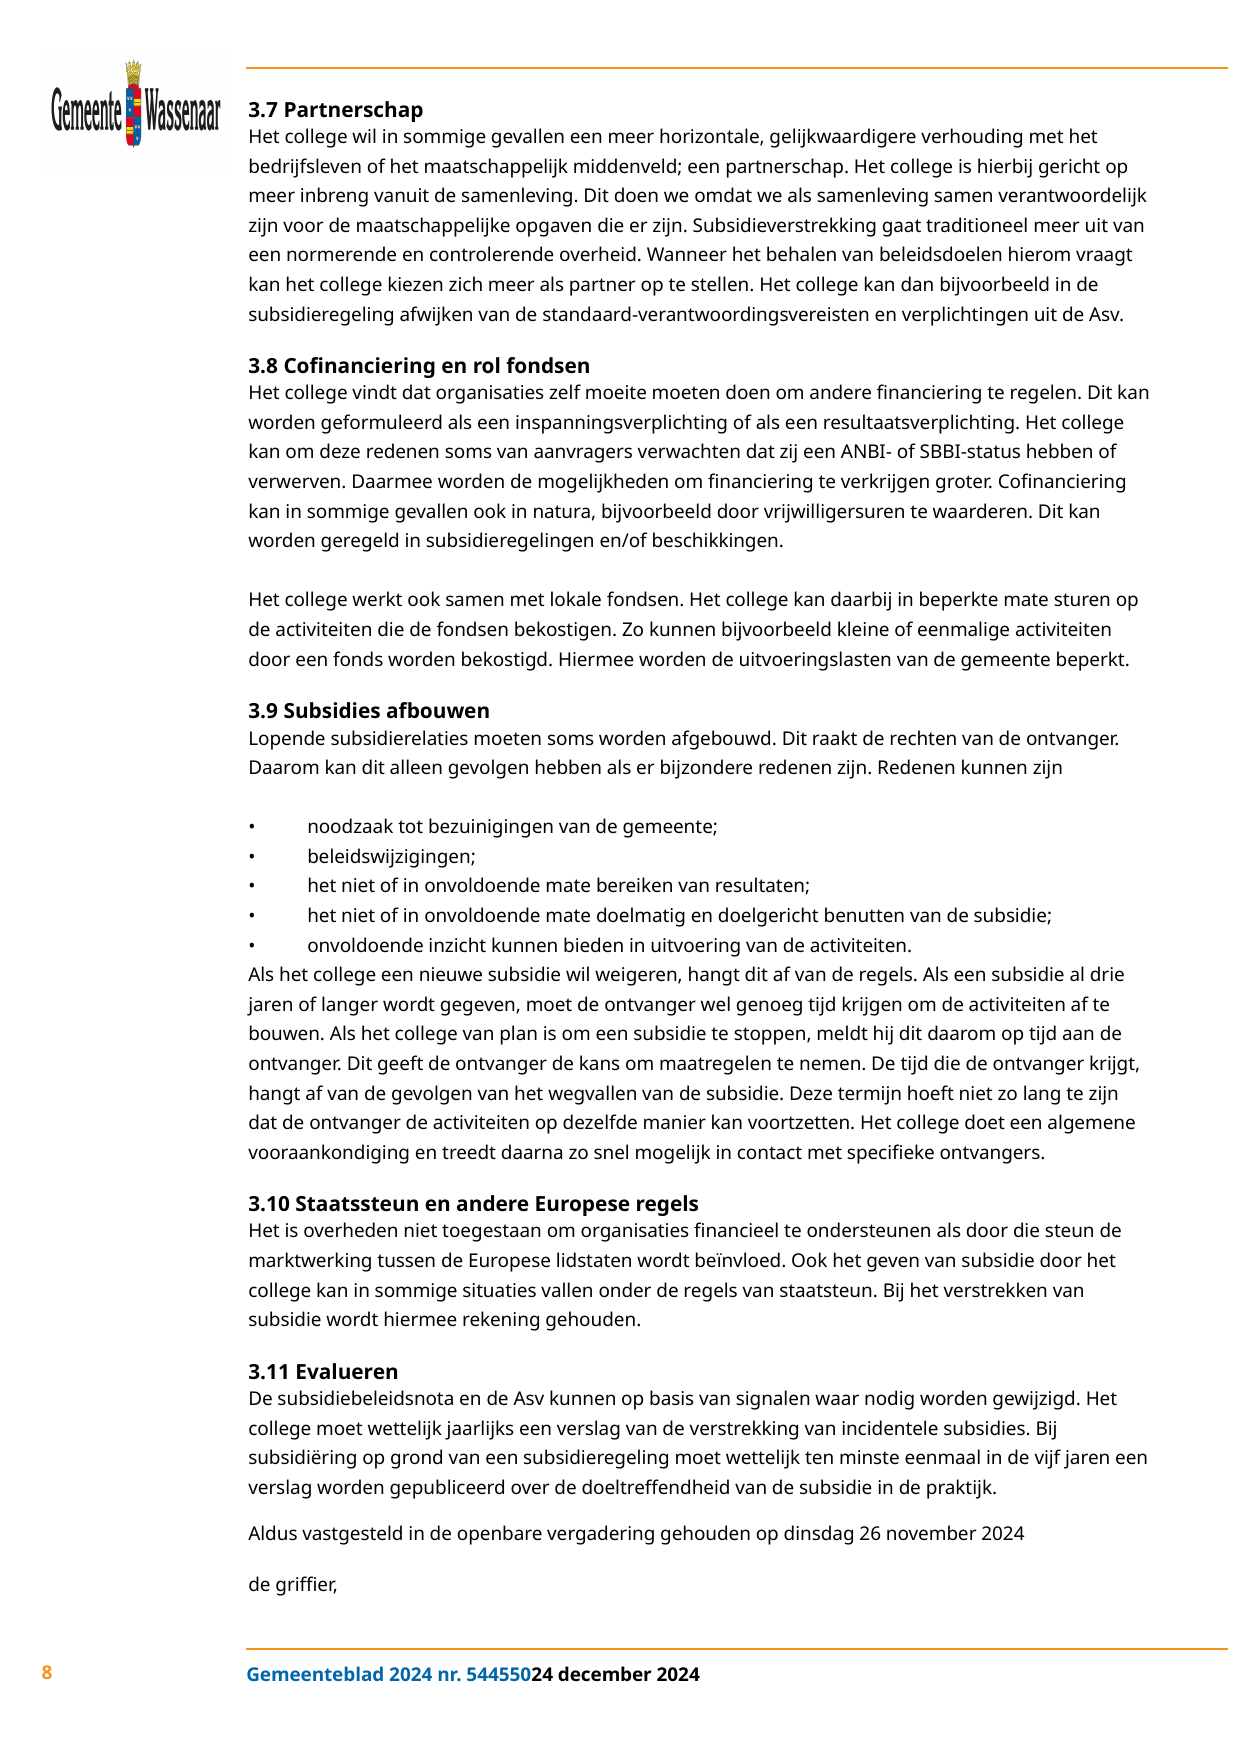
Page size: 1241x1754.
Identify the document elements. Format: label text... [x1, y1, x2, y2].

text Het college wil in sommige gevallen een meer horizontale, gelijkwaardigere verhouding met het bedrijfsleven of het maatschappelijk middenveld; een partnerschap. Het college is hierbij gericht op meer inbreng vanuit de samenleving. Dit doen we omdat we als samenleving samen verantwoordelijk zijn voor de maatschappelijke opgaven die er zijn. Subsidieverstrekking gaat traditioneel meer uit van een normerende en controlerende overheid. Wanneer het behalen van beleidsdoelen hierom vraagt kan het college kiezen zich meer als partner op te stellen. Het college kan dan bijvoorbeeld in de subsidieregeling afwijken van de standaard-verantwoordingsvereisten en verplichtingen uit de Asv. [248, 123, 1152, 326]
text 3.10 Staatssteun en andere Europese regels [248, 1189, 1152, 1218]
text 3.9 Subsidies afbouwen [248, 696, 1152, 725]
text 3.7 Partnerschap [248, 95, 1152, 123]
text Als het college een nieuwe subsidie wil weigeren, hangt dit af van de regels. Als een subsidie al drie jaren of langer wordt gegeven, moet de ontvanger wel genoeg tijd krijgen om de activiteiten af te bouwen. Als het college van plan is om een subsidie te stoppen, meldt hij dit daarom op tijd aan de ontvanger. Dit geeft de ontvanger de kans om maatregelen te nemen. De tijd die de ontvanger krijgt, hangt af van de gevolgen van het wegvallen van de subsidie. Deze termijn hoeft niet zo lang te zijn dat de ontvanger de activiteiten op dezelfde manier kan voortzetten. Het college doet een algemene vooraankondiging en treedt daarna zo snel mogelijk in contact met specifieke ontvangers. [248, 961, 1152, 1164]
text de griffier, [248, 1571, 1152, 1597]
text 3.8 Cofinanciering en rol fondsen [248, 351, 1152, 379]
list beleidswijzigingen; [248, 843, 1152, 869]
text 3.11 Evalueren [248, 1357, 1152, 1385]
picture [41, 47, 231, 172]
list noodzaak tot bezuinigingen van de gemeente; [248, 813, 1152, 839]
text Het is overheden niet toegestaan om organisaties financieel te ondersteunen als door die steun de marktwerking tussen de Europese lidstaten wordt beïnvloed. Ook het geven van subsidie door het college kan in sommige situaties vallen onder de regels van staatsteun. Bij het verstrekken van subsidie wordt hiermee rekening gehouden. [248, 1218, 1152, 1332]
text Lopende subsidierelaties moeten soms worden afgebouwd. Dit raakt de rechten van de ontvanger. Daarom kan dit alleen gevolgen hebben als er bijzondere redenen zijn. Redenen kunnen zijn [248, 725, 1152, 780]
text Het college werkt ook samen met lokale fondsen. Het college kan daarbij in beperkte mate sturen op de activiteiten die de fondsen bekostigen. Zo kunnen bijvoorbeeld kleine of eenmalige activiteiten door een fonds worden bekostigd. Hiermee worden de uitvoeringslasten van de gemeente beperkt. [248, 587, 1152, 672]
list het niet of in onvoldoende mate bereiken van resultaten; [248, 873, 1152, 898]
text Het college vindt dat organisaties zelf moeite moeten doen om andere financiering te regelen. Dit kan worden geformuleerd als een inspanningsverplichting of als een resultaatsverplichting. Het college kan om deze redenen soms van aanvragers verwachten dat zij een ANBI- of SBBI-status hebben of verwerven. Daarmee worden de mogelijkheden om financiering te verkrijgen groter. Cofinanciering kan in sommige gevallen ook in natura, bijvoorbeeld door vrijwilligersuren te waarderen. Dit kan worden geregeld in subsidieregelingen en/of beschikkingen. [248, 379, 1152, 553]
text Aldus vastgesteld in de openbare vergadering gehouden op dinsdag 26 november 2024 [248, 1520, 1152, 1545]
list onvoldoende inzicht kunnen bieden in uitvoering van de activiteiten. [248, 932, 1152, 957]
text De subsidiebeleidsnota en de Asv kunnen op basis van signalen waar nodig worden gewijzigd. Het college moet wettelijk jaarlijks een verslag van de verstrekking van incidentele subsidies. Bij subsidiëring op grond van een subsidieregeling moet wettelijk ten minste eenmaal in de vijf jaren een verslag worden gepubliceerd over de doeltreffendheid van de subsidie in de praktijk. [248, 1385, 1152, 1500]
list het niet of in onvoldoende mate doelmatig en doelgericht benutten van de subsidie; [248, 902, 1152, 928]
